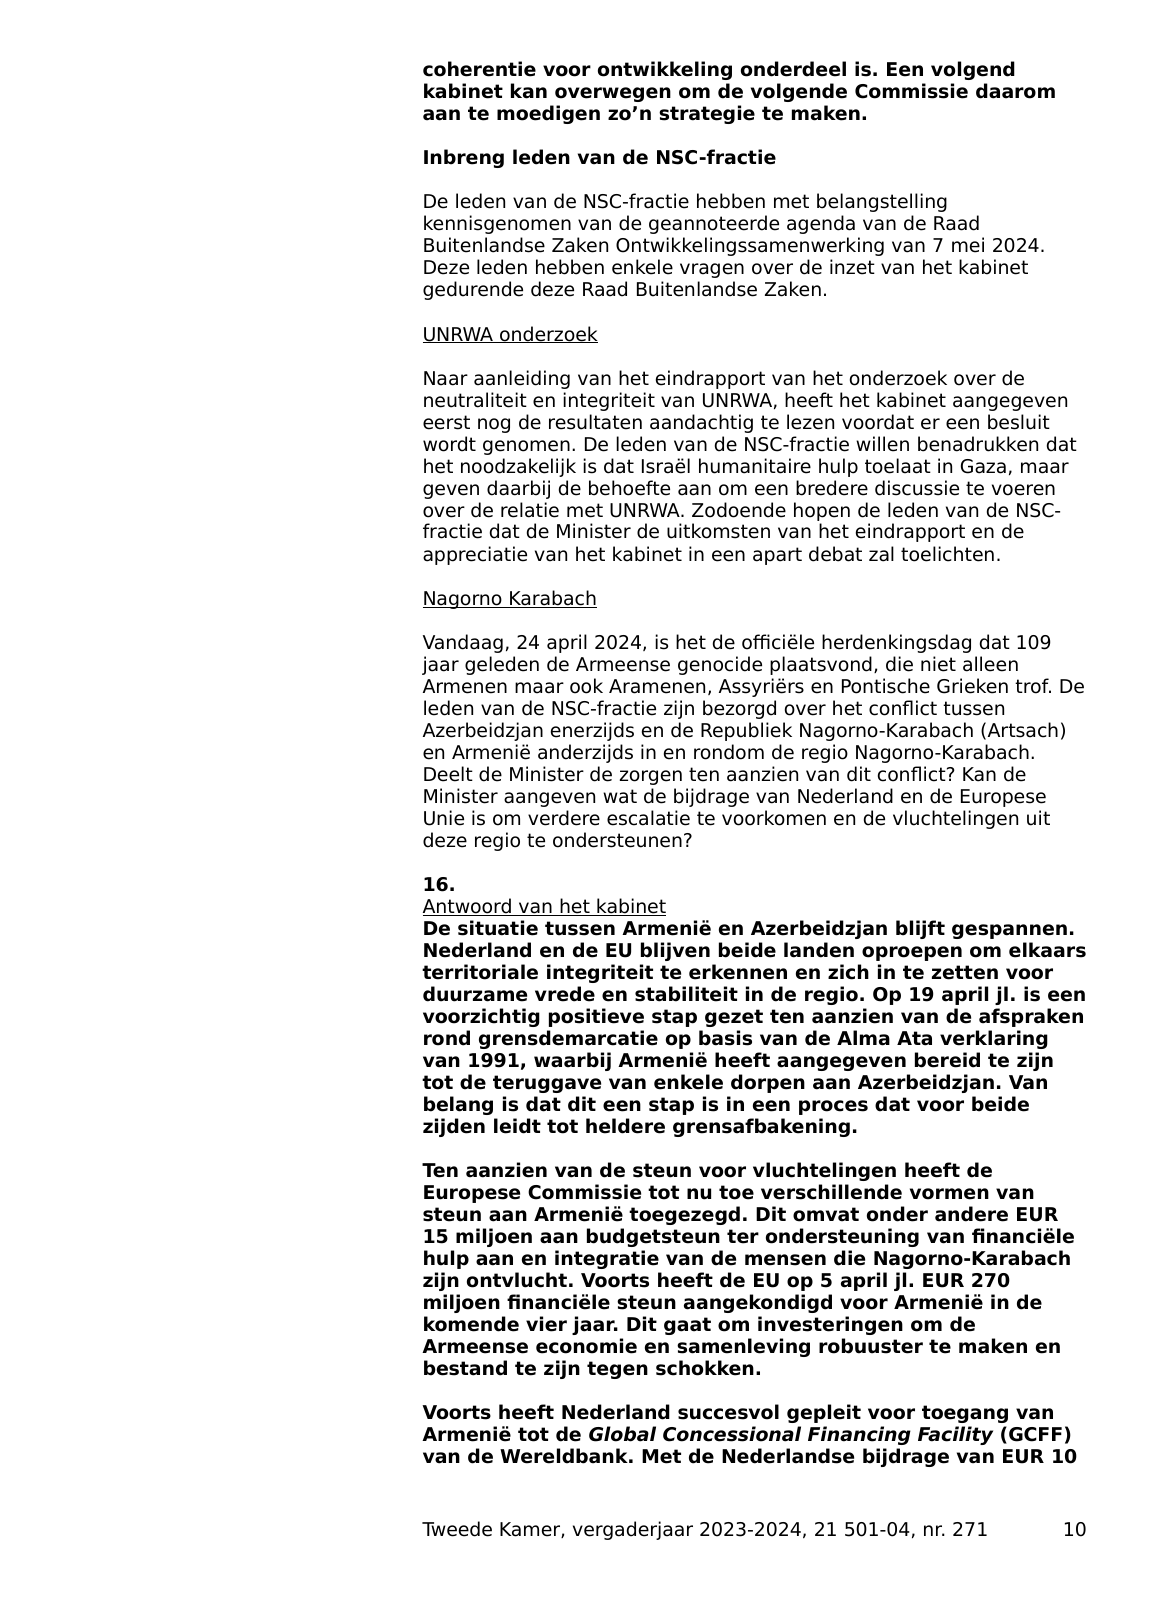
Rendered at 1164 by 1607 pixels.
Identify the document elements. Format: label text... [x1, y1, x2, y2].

text De situatie tussen Armenië en Azerbeidzjan blijft gespannen. Nederland en de EU blijven beide landen oproepen om elkaars territoriale integriteit te erkennen en zich in te zetten voor duurzame vrede en stabiliteit in de regio. Op 19 april jl. is een voorzichtig positieve stap gezet ten aanzien van de afspraken rond grensdemarcatie op basis van de Alma Ata verklaring van 1991, waarbij Armenië heeft aangegeven bereid te zijn tot de teruggave van enkele dorpen aan Azerbeidzjan. Van belang is dat dit een stap is in een proces dat voor beide zijden leidt tot heldere grensafbakening. [422, 918, 1087, 1137]
subtitle Inbreng leden van de NSC-fractie [422, 147, 1087, 169]
subtitle UNRWA onderzoek [422, 323, 1087, 345]
text 16. [422, 874, 1087, 896]
text Naar aanleiding van het eindrapport van het onderzoek over de neutraliteit en integriteit van UNRWA, heeft het kabinet aangegeven eerst nog de resultaten aandachtig te lezen voordat er een besluit wordt genomen. De leden van de NSC-fractie willen benadrukken dat het noodzakelijk is dat Israël humanitaire hulp toelaat in Gaza, maar geven daarbij de behoefte aan om een bredere discussie te voeren over de relatie met UNRWA. Zodoende hopen de leden van de NSC-fractie dat de Minister de uitkomsten van het eindrapport en de appreciatie van het kabinet in een apart debat zal toelichten. [422, 368, 1087, 565]
text coherentie voor ontwikkeling onderdeel is. Een volgend kabinet kan overwegen om de volgende Commissie daarom aan te moedigen zo’n strategie te maken. [422, 59, 1087, 125]
text Ten aanzien van de steun voor vluchtelingen heeft de Europese Commissie tot nu toe verschillende vormen van steun aan Armenië toegezegd. Dit omvat onder andere EUR 15 miljoen aan budgetsteun ter ondersteuning van financiële hulp aan en integratie van de mensen die Nagorno-Karabach zijn ontvlucht. Voorts heeft de EU op 5 april jl. EUR 270 miljoen financiële steun aangekondigd voor Armenië in de komende vier jaar. Dit gaat om investeringen om de Armeense economie en samenleving robuuster te maken en bestand te zijn tegen schokken. [422, 1160, 1087, 1379]
text De leden van de NSC-fractie hebben met belangstelling kennisgenomen van de geannoteerde agenda van de Raad Buitenlandse Zaken Ontwikkelingssamenwerking van 7 mei 2024. Deze leden hebben enkele vragen over de inzet van het kabinet gedurende deze Raad Buitenlandse Zaken. [422, 191, 1087, 301]
subtitle Nagorno Karabach [422, 588, 1087, 609]
text Vandaag, 24 april 2024, is het de officiële herdenkingsdag dat 109 jaar geleden de Armeense genocide plaatsvond, die niet alleen Armenen maar ook Aramenen, Assyriërs en Pontische Grieken trof. De leden van de NSC-fractie zijn bezorgd over het conflict tussen Azerbeidzjan enerzijds en de Republiek Nagorno-Karabach (Artsach) en Armenië anderzijds in en rondom de regio Nagorno-Karabach. Deelt de Minister de zorgen ten aanzien van dit conflict? Kan de Minister aangeven wat de bijdrage van Nederland en de Europese Unie is om verdere escalatie te voorkomen en de vluchtelingen uit deze regio te ondersteunen? [422, 632, 1087, 852]
text Voorts heeft Nederland succesvol gepleit voor toegang van Armenië tot de Global Concessional Financing Facility (GCFF) van de Wereldbank. Met de Nederlandse bijdrage van EUR 10 [422, 1402, 1087, 1468]
text Antwoord van het kabinet [422, 896, 1087, 918]
